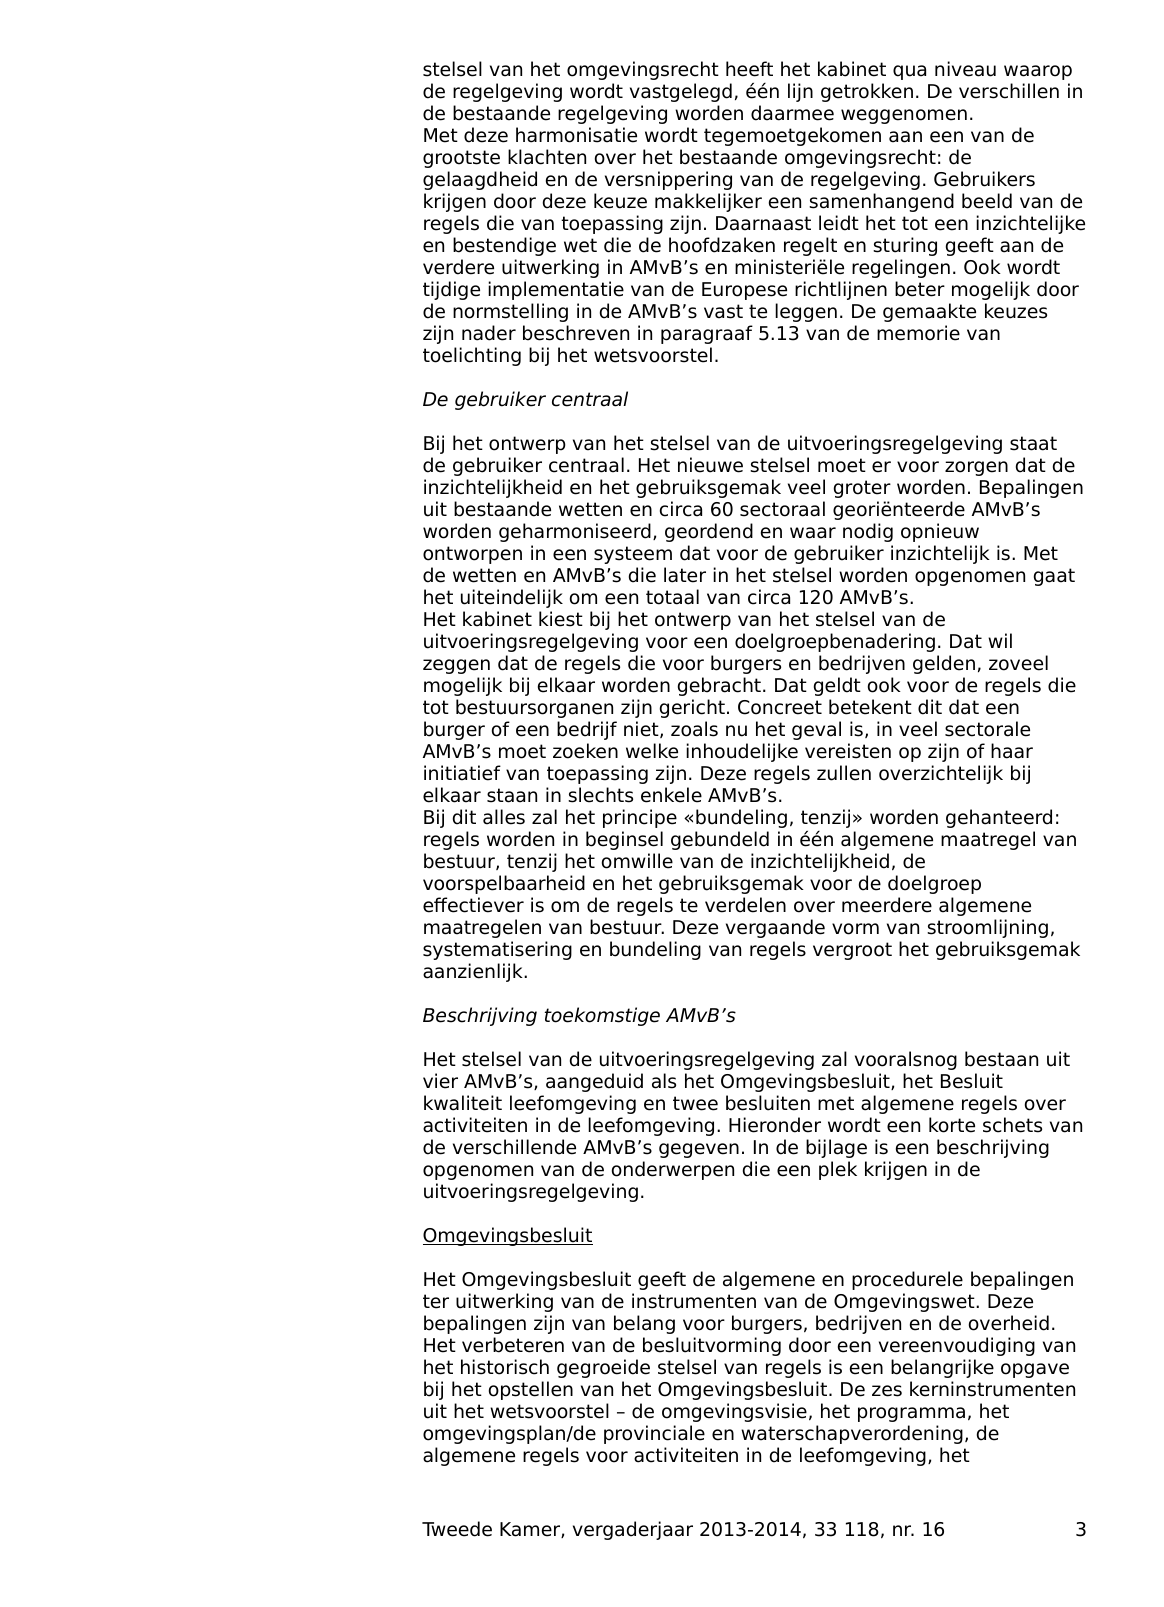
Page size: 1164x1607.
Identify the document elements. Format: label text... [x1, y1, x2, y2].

text Bij dit alles zal het principe «bundeling, tenzij» worden gehanteerd: regels worden in beginsel gebundeld in één algemene maatregel van bestuur, tenzij het omwille van de inzichtelijkheid, de voorspelbaarheid en het gebruiksgemak voor de doelgroep effectiever is om de regels te verdelen over meerdere algemene maatregelen van bestuur. Deze vergaande vorm van stroomlijning, systematisering en bundeling van regels vergroot het gebruiksgemak aanzienlijk. [422, 807, 1087, 983]
text stelsel van het omgevingsrecht heeft het kabinet qua niveau waarop de regelgeving wordt vastgelegd, één lijn getrokken. De verschillen in de bestaande regelgeving worden daarmee weggenomen. [422, 59, 1087, 125]
text Het Omgevingsbesluit geeft de algemene en procedurele bepalingen ter uitwerking van de instrumenten van de Omgevingswet. Deze bepalingen zijn van belang voor burgers, bedrijven en de overheid. Het verbeteren van de besluitvorming door een vereenvoudiging van het historisch gegroeide stelsel van regels is een belangrijke opgave bij het opstellen van het Omgevingsbesluit. De zes kerninstrumenten uit het wetsvoorstel – de omgevingsvisie, het programma, het omgevingsplan/de provinciale en waterschapverordening, de algemene regels voor activiteiten in de leefomgeving, het [422, 1269, 1087, 1467]
text Het kabinet kiest bij het ontwerp van het stelsel van de uitvoeringsregelgeving voor een doelgroepbenadering. Dat wil zeggen dat de regels die voor burgers en bedrijven gelden, zoveel mogelijk bij elkaar worden gebracht. Dat geldt ook voor de regels die tot bestuursorganen zijn gericht. Concreet betekent dit dat een burger of een bedrijf niet, zoals nu het geval is, in veel sectorale AMvB’s moet zoeken welke inhoudelijke vereisten op zijn of haar initiatief van toepassing zijn. Deze regels zullen overzichtelijk bij elkaar staan in slechts enkele AMvB’s. [422, 609, 1087, 807]
text Bij het ontwerp van het stelsel van de uitvoeringsregelgeving staat de gebruiker centraal. Het nieuwe stelsel moet er voor zorgen dat de inzichtelijkheid en het gebruiksgemak veel groter worden. Bepalingen uit bestaande wetten en circa 60 sectoraal georiënteerde AMvB’s worden geharmoniseerd, geordend en waar nodig opnieuw ontworpen in een systeem dat voor de gebruiker inzichtelijk is. Met de wetten en AMvB’s die later in het stelsel worden opgenomen gaat het uiteindelijk om een totaal van circa 120 AMvB’s. [422, 433, 1087, 609]
text Met deze harmonisatie wordt tegemoetgekomen aan een van de grootste klachten over het bestaande omgevingsrecht: de gelaagdheid en de versnippering van de regelgeving. Gebruikers krijgen door deze keuze makkelijker een samenhangend beeld van de regels die van toepassing zijn. Daarnaast leidt het tot een inzichtelijke en bestendige wet die de hoofdzaken regelt en sturing geeft aan de verdere uitwerking in AMvB’s en ministeriële regelingen. Ook wordt tijdige implementatie van de Europese richtlijnen beter mogelijk door de normstelling in de AMvB’s vast te leggen. De gemaakte keuzes zijn nader beschreven in paragraaf 5.13 van de memorie van toelichting bij het wetsvoorstel. [422, 125, 1087, 367]
subtitle Omgevingsbesluit [422, 1225, 1087, 1247]
subtitle Beschrijving toekomstige AMvB’s [422, 1005, 1087, 1027]
text Het stelsel van de uitvoeringsregelgeving zal vooralsnog bestaan uit vier AMvB’s, aangeduid als het Omgevingsbesluit, het Besluit kwaliteit leefomgeving en twee besluiten met algemene regels over activiteiten in de leefomgeving. Hieronder wordt een korte schets van de verschillende AMvB’s gegeven. In de bijlage is een beschrijving opgenomen van de onderwerpen die een plek krijgen in de uitvoeringsregelgeving. [422, 1049, 1087, 1203]
subtitle De gebruiker centraal [422, 389, 1087, 411]
